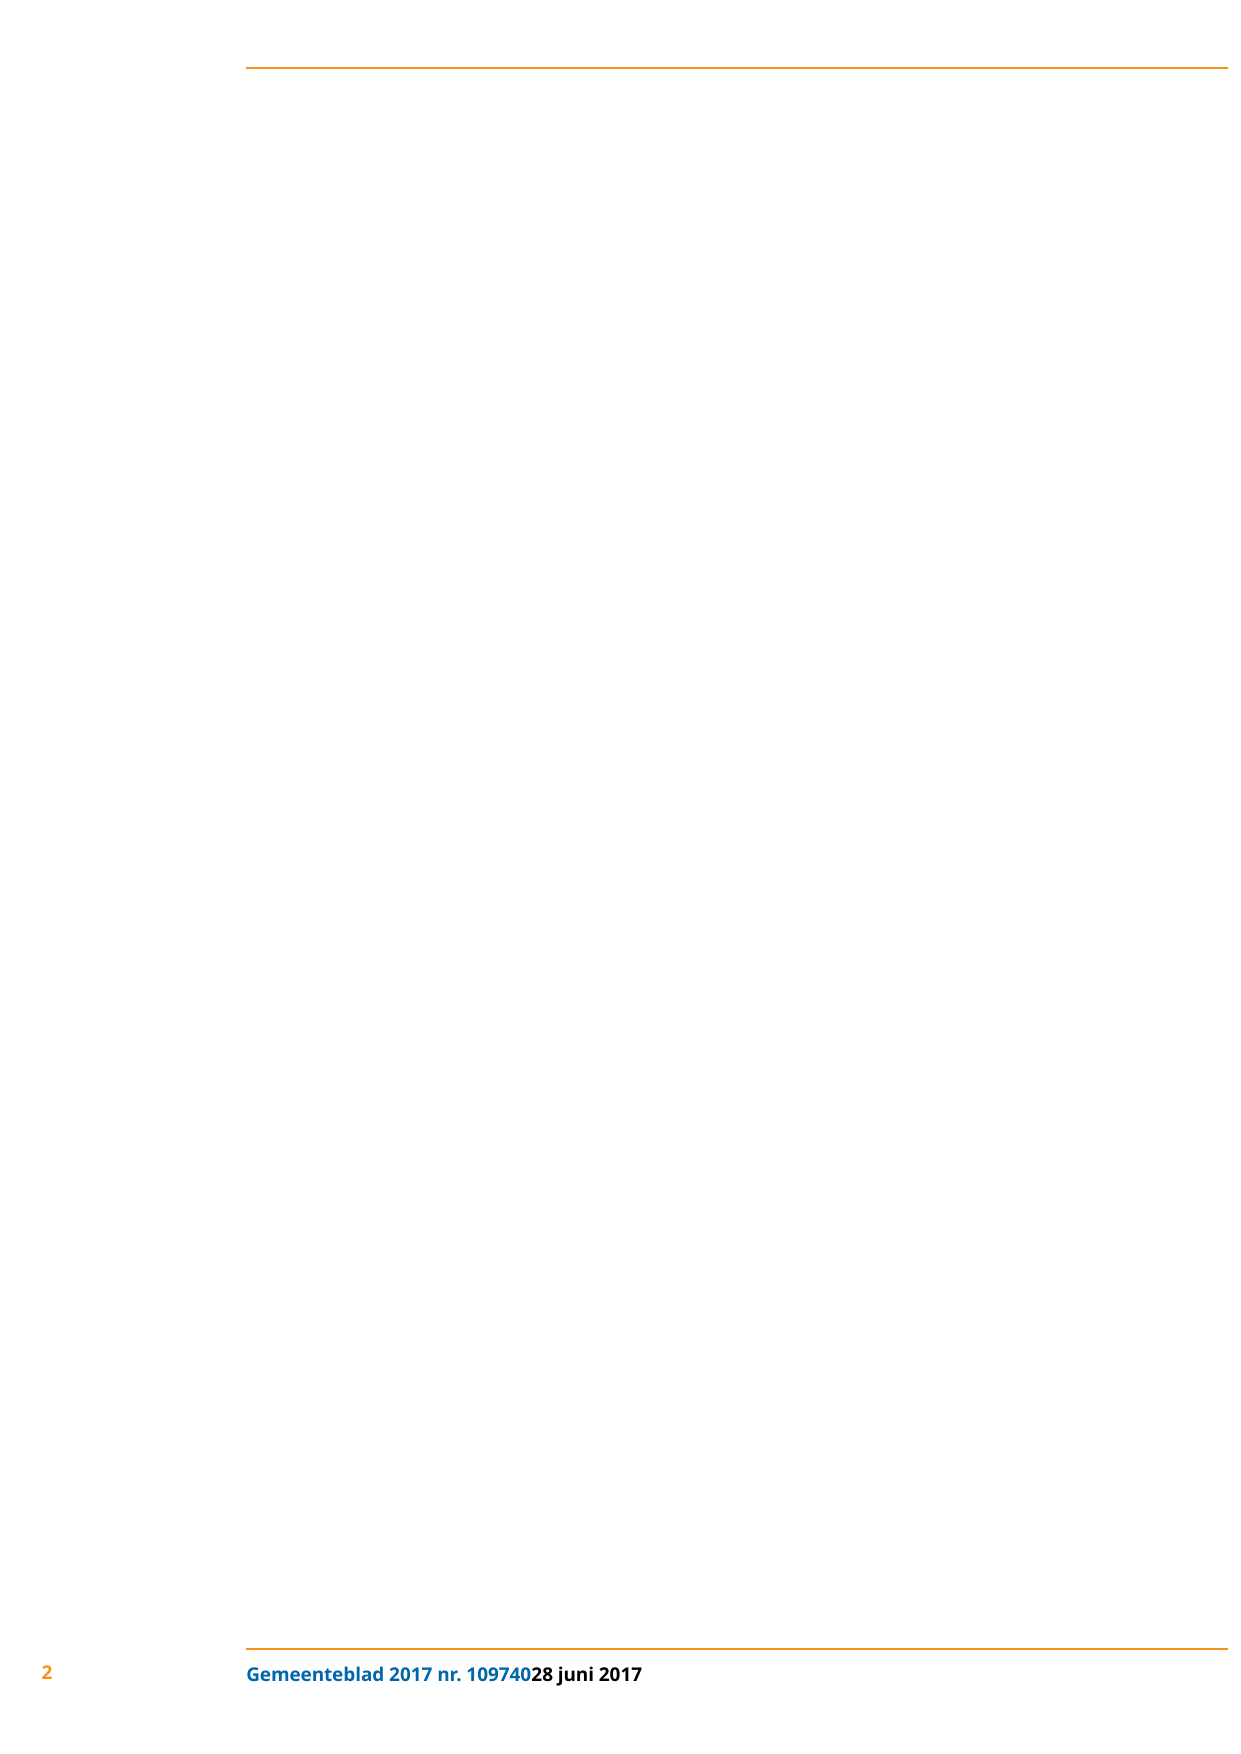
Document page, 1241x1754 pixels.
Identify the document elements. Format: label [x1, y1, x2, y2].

picture [41, 47, 231, 172]
